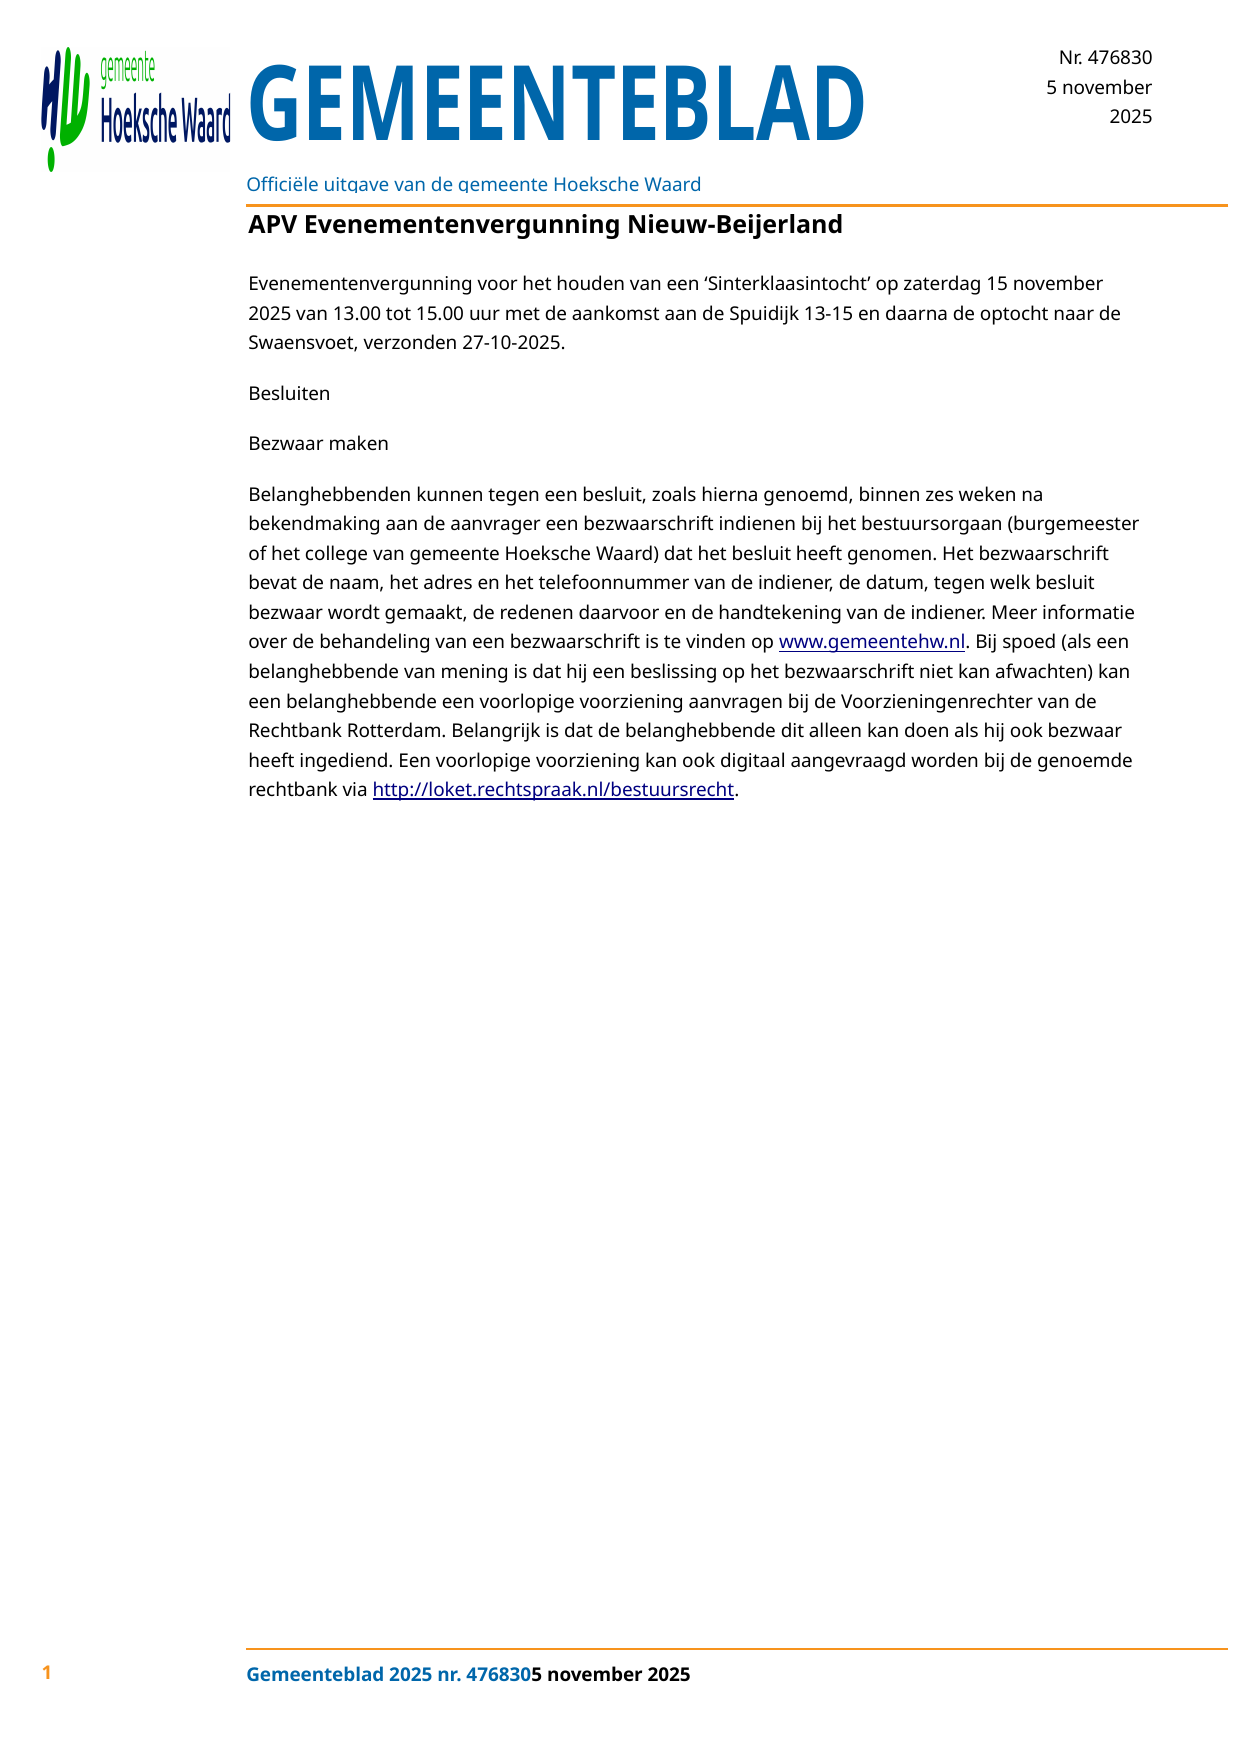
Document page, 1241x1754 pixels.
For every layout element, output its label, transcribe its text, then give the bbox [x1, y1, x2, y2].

text Bezwaar maken [248, 430, 1152, 456]
text APV Evenementenvergunning Nieuw-Beijerland [248, 207, 1152, 241]
picture [41, 47, 231, 172]
text Besluiten [248, 380, 1152, 406]
text Belanghebbenden kunnen tegen een besluit, zoals hierna genoemd, binnen zes weken na bekendmaking aan de aanvrager een bezwaarschrift indienen bij het bestuursorgaan (burgemeester of het college van gemeente Hoeksche Waard) dat het besluit heeft genomen. Het bezwaarschrift bevat de naam, het adres en het telefoonnummer van de indiener, de datum, tegen welk besluit bezwaar wordt gemaakt, de redenen daarvoor en de handtekening van de indiener. Meer informatie over de behandeling van een bezwaarschrift is te vinden op www.gemeentehw.nl. Bij spoed (als een belanghebbende van mening is dat hij een beslissing op het bezwaarschrift niet kan afwachten) kan een belanghebbende een voorlopige voorziening aanvragen bij de Voorzieningenrechter van de Rechtbank Rotterdam. Belangrijk is dat de belanghebbende dit alleen kan doen als hij ook bezwaar heeft ingediend. Een voorlopige voorziening kan ook digitaal aangevraagd worden bij de genoemde rechtbank via http://loket.rechtspraak.nl/bestuursrecht. [248, 481, 1152, 802]
text Evenementenvergunning voor het houden van een ‘Sinterklaasintocht’ op zaterdag 15 november 2025 van 13.00 tot 15.00 uur met de aankomst aan de Spuidijk 13-15 en daarna de optocht naar de Swaensvoet, verzonden 27-10-2025. [248, 270, 1152, 355]
